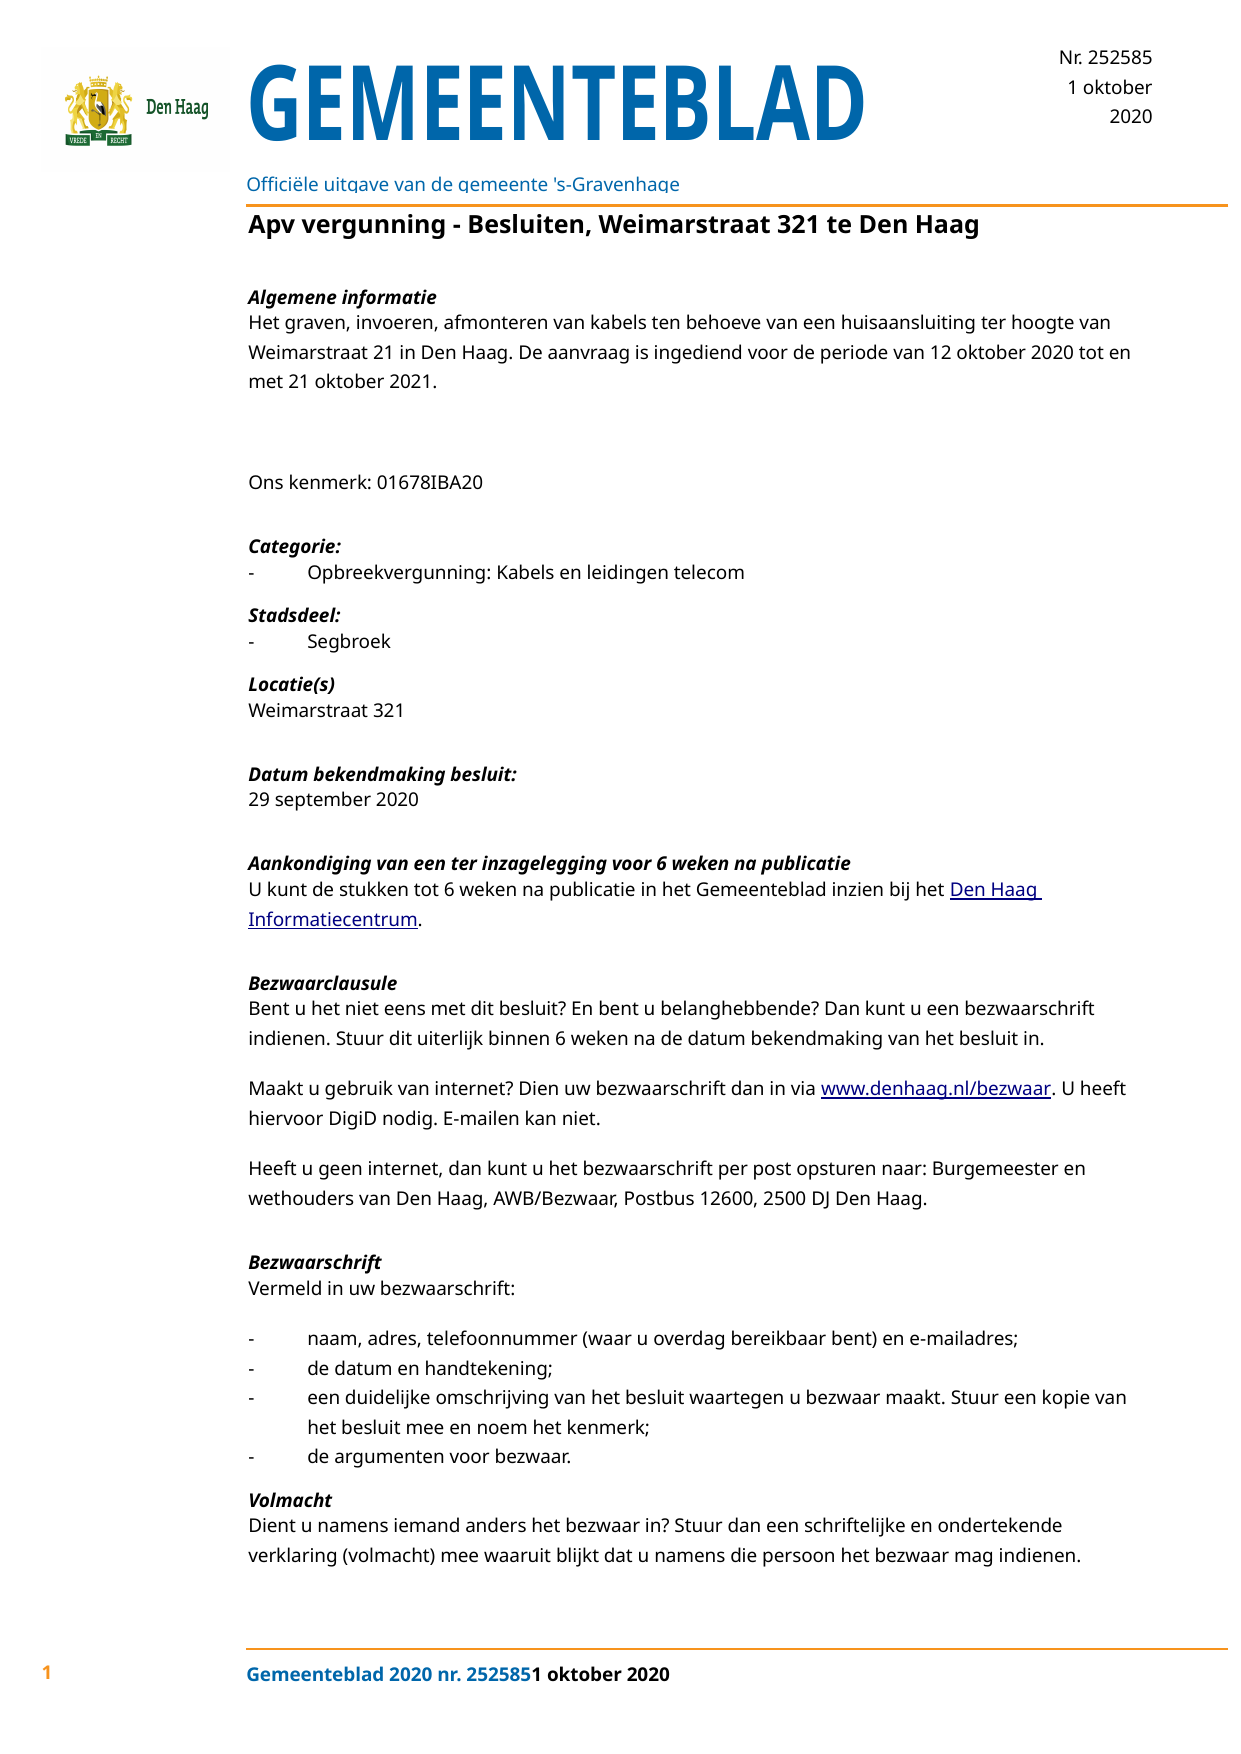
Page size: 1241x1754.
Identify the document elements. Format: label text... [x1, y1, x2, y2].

text Algemene informatie [248, 284, 1152, 309]
text Bent u het niet eens met dit besluit? En bent u belanghebbende? Dan kunt u een bezwaarschrift indienen. Stuur dit uiterlijk binnen 6 weken na de datum bekendmaking van het besluit in. [248, 996, 1152, 1051]
list de argumenten voor bezwaar. [248, 1444, 1152, 1469]
text Locatie(s) [248, 671, 1152, 697]
text Heeft u geen internet, dan kunt u het bezwaarschrift per post opsturen naar: Burgemeester en wethouders van Den Haag, AWB/Bezwaar, Postbus 12600, 2500 DJ Den Haag. [248, 1156, 1152, 1211]
list naam, adres, telefoonnummer (waar u overdag bereikbaar bent) en e-mailadres; [248, 1325, 1152, 1351]
text Het graven, invoeren, afmonteren van kabels ten behoeve van een huisaansluiting ter hoogte van Weimarstraat 21 in Den Haag. De aanvraag is ingediend voor de periode van 12 oktober 2020 tot en met 21 oktober 2021. [248, 309, 1152, 394]
text 29 september 2020 [248, 787, 1152, 812]
text Stadsdeel: [248, 602, 1152, 628]
text Ons kenmerk: 01678IBA20 [248, 469, 1152, 495]
text Apv vergunning - Besluiten, Weimarstraat 321 te Den Haag [248, 207, 1152, 241]
text Weimarstraat 321 [248, 697, 1152, 723]
list de datum en handtekening; [248, 1355, 1152, 1381]
text Vermeld in uw bezwaarschrift: [248, 1275, 1152, 1301]
list Opbreekvergunning: Kabels en leidingen telecom [248, 559, 1152, 585]
list een duidelijke omschrijving van het besluit waartegen u bezwaar maakt. Stuur een kopie van het besluit mee en noem het kenmerk; [248, 1384, 1152, 1440]
text Bezwaarclausule [248, 970, 1152, 996]
text Datum bekendmaking besluit: [248, 761, 1152, 787]
text Maakt u gebruik van internet? Dien uw bezwaarschrift dan in via www.denhaag.nl/bezwaar. U heeft hiervoor DigiD nodig. E-mailen kan niet. [248, 1076, 1152, 1131]
list Segbroek [248, 628, 1152, 654]
text Categorie: [248, 533, 1152, 559]
picture [41, 47, 231, 172]
text Dient u namens iemand anders het bezwaar in? Stuur dan een schriftelijke en ondertekende verklaring (volmacht) mee waaruit blijkt dat u namens die persoon het bezwaar mag indienen. [248, 1512, 1152, 1568]
text U kunt de stukken tot 6 weken na publicatie in het Gemeenteblad inzien bij het Den Haag Informatiecentrum. [248, 876, 1152, 932]
text Bezwaarschrift [248, 1249, 1152, 1275]
text Volmacht [248, 1487, 1152, 1512]
text Aankondiging van een ter inzagelegging voor 6 weken na publicatie [248, 851, 1152, 876]
